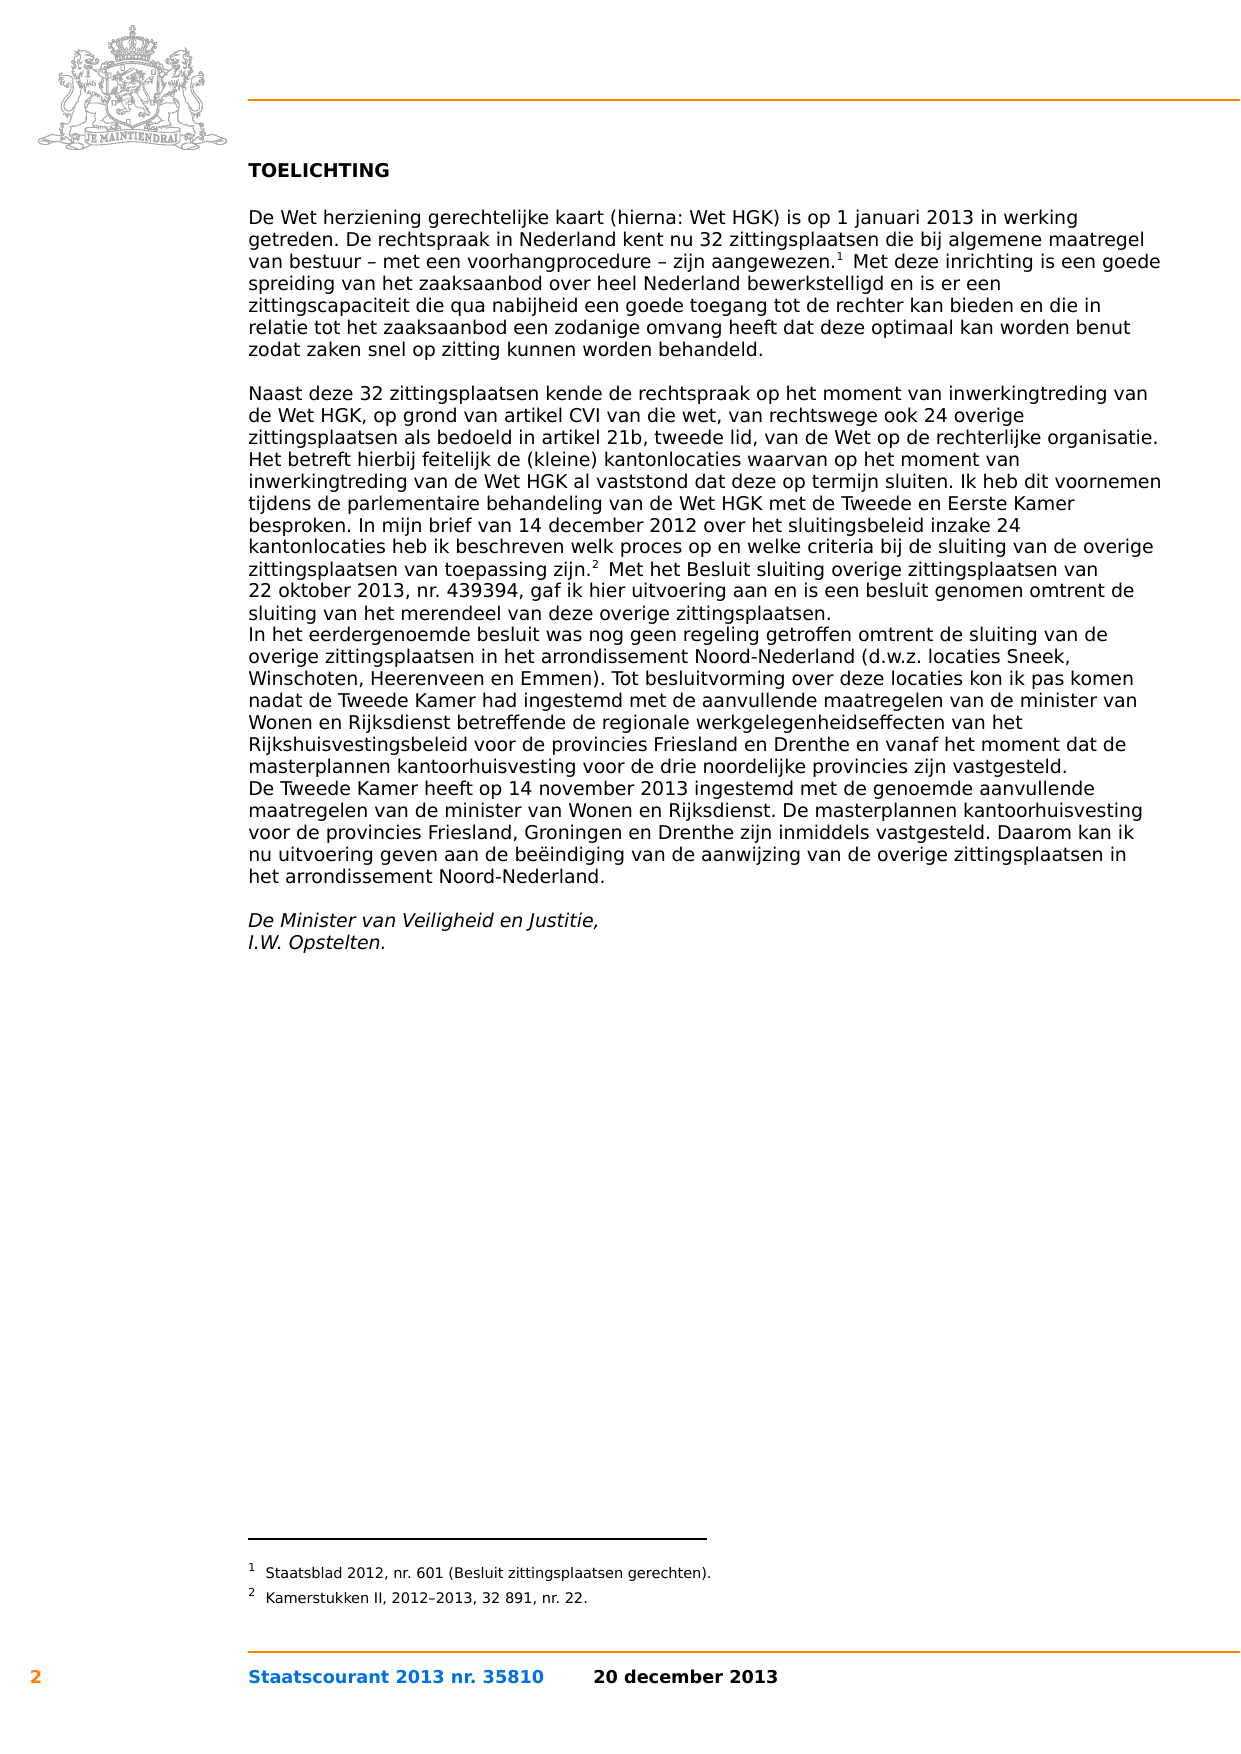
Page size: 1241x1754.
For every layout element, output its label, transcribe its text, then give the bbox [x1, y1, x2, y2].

text De Tweede Kamer heeft op 14 november 2013 ingestemd met de genoemde aanvullende maatregelen van de minister van Wonen en Rijksdienst. De masterplannen kantoorhuisvesting voor de provincies Friesland, Groningen en Drenthe zijn inmiddels vastgesteld. Daarom kan ik nu uitvoering geven aan de beëindiging van de aanwijzing van de overige zittingsplaatsen in het arrondissement Noord-Nederland. [248, 778, 1163, 888]
text De Wet herziening gerechtelijke kaart (hierna: Wet HGK) is op 1 januari 2013 in werking getreden. De rechtspraak in Nederland kent nu 32 zittingsplaatsen die bij algemene maatregel van bestuur – met een voorhangprocedure – zijn aangewezen. Met deze inrichting is een goede spreiding van het zaaksaanbod over heel Nederland bewerkstelligd en is er een zittingscapaciteit die qua nabijheid een goede toegang tot de rechter kan bieden en die in relatie tot het zaaksaanbod een zodanige omvang heeft dat deze optimaal kan worden benut zodat zaken snel op zitting kunnen worden behandeld. [248, 207, 1163, 361]
text De Minister van Veiligheid en Justitie, I.W. Opstelten. [248, 910, 1163, 954]
text Kamerstukken II, 2012–2013, 32 891, nr. 22. [248, 1586, 1163, 1608]
text In het eerdergenoemde besluit was nog geen regeling getroffen omtrent de sluiting van de overige zittingsplaatsen in het arrondissement Noord-Nederland (d.w.z. locaties Sneek, Winschoten, Heerenveen en Emmen). Tot besluitvorming over deze locaties kon ik pas komen nadat de Tweede Kamer had ingestemd met de aanvullende maatregelen van de minister van Wonen en Rijksdienst betreffende de regionale werkgelegenheidseffecten van het Rijkshuisvestingsbeleid voor de provincies Friesland en Drenthe en vanaf het moment dat de masterplannen kantoorhuisvesting voor de drie noordelijke provincies zijn vastgesteld. [248, 624, 1163, 778]
text Naast deze 32 zittingsplaatsen kende de rechtspraak op het moment van inwerkingtreding van de Wet HGK, op grond van artikel CVI van die wet, van rechtswege ook 24 overige zittingsplaatsen als bedoeld in artikel 21b, tweede lid, van de Wet op de rechterlijke organisatie. Het betreft hierbij feitelijk de (kleine) kantonlocaties waarvan op het moment van inwerkingtreding van de Wet HGK al vaststond dat deze op termijn sluiten. Ik heb dit voornemen tijdens de parlementaire behandeling van de Wet HGK met de Tweede en Eerste Kamer besproken. In mijn brief van 14 december 2012 over het sluitingsbeleid inzake 24 kantonlocaties heb ik beschreven welk proces op en welke criteria bij de sluiting van de overige zittingsplaatsen van toepassing zijn. Met het Besluit sluiting overige zittingsplaatsen van 22 oktober 2013, nr. 439394, gaf ik hier uitvoering aan en is een besluit genomen omtrent de sluiting van het merendeel van deze overige zittingsplaatsen. [248, 383, 1163, 624]
picture [38, 25, 227, 150]
text Staatsblad 2012, nr. 601 (Besluit zittingsplaatsen gerechten). [248, 1561, 1163, 1583]
subtitle TOELICHTING [248, 160, 1163, 182]
